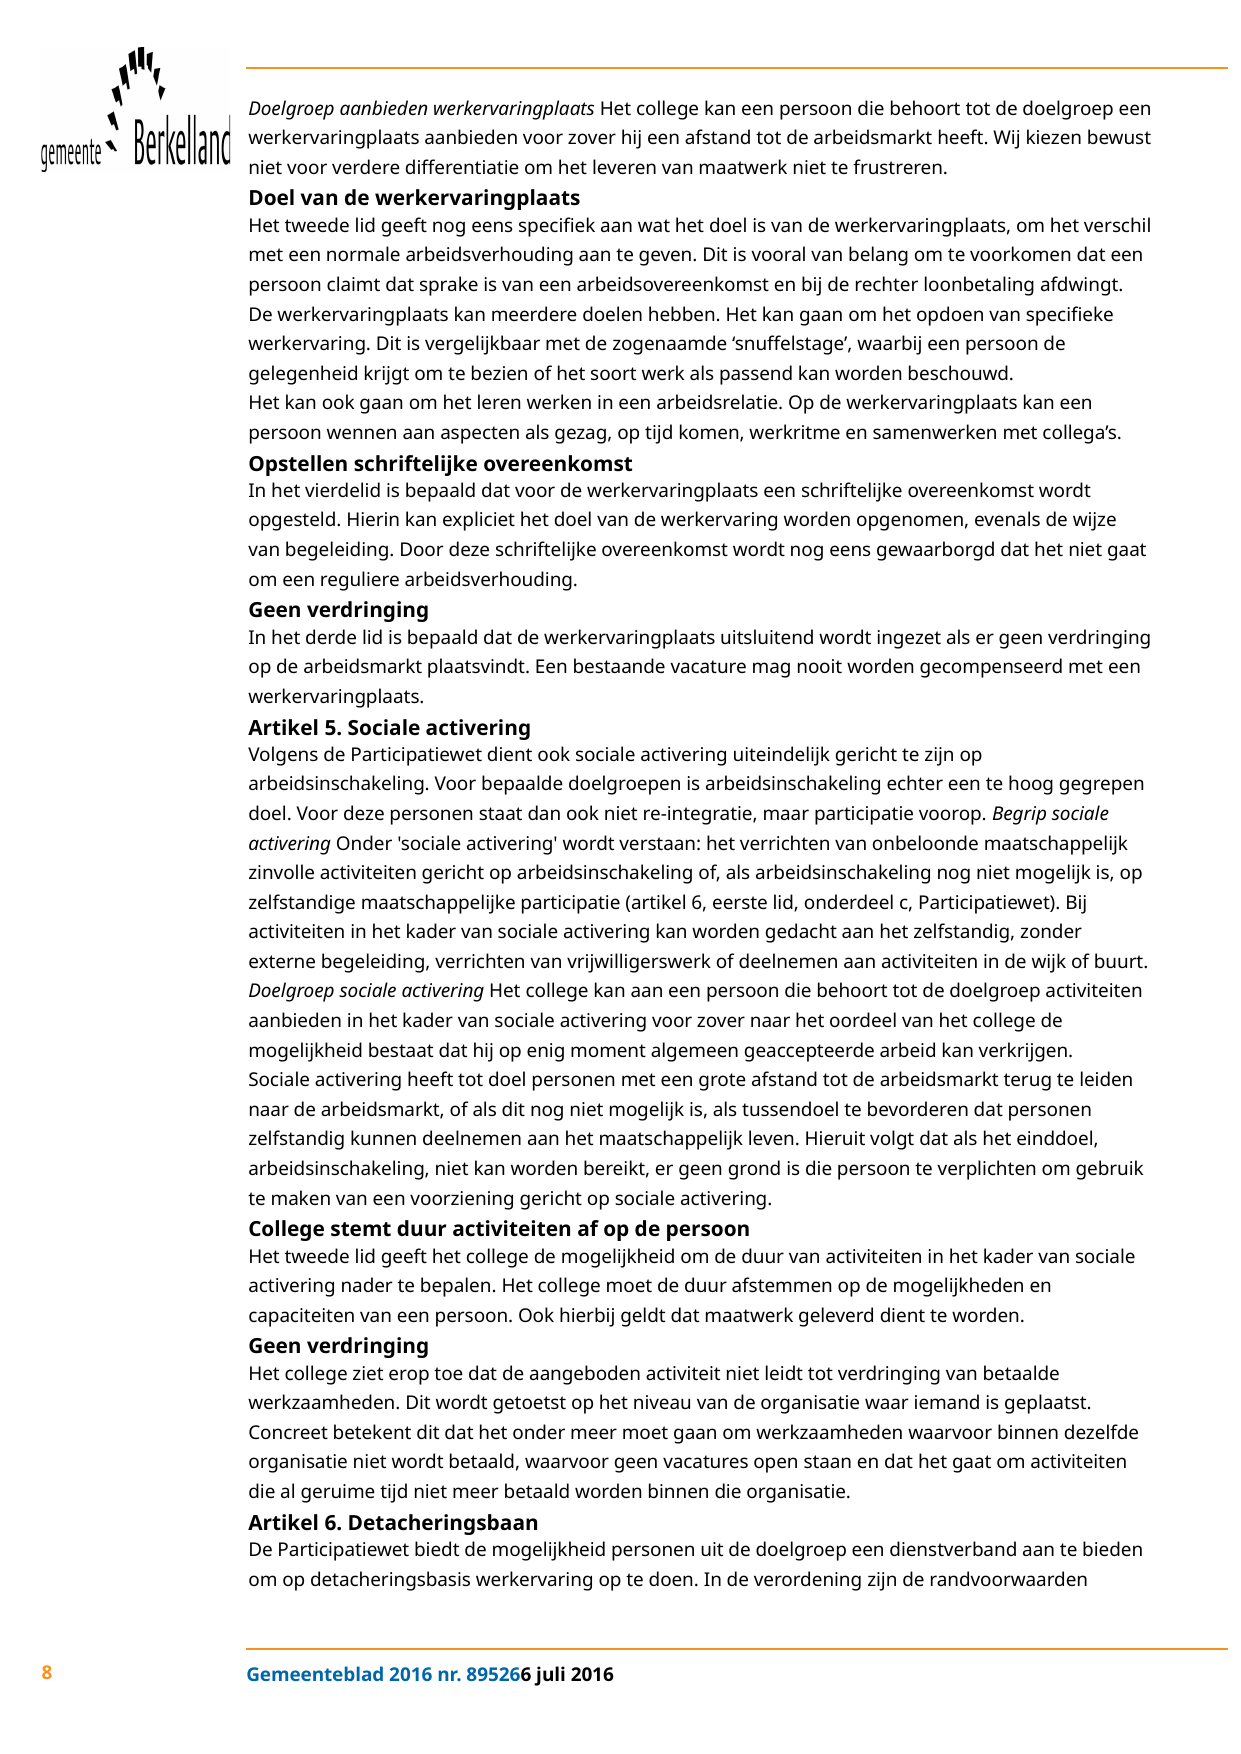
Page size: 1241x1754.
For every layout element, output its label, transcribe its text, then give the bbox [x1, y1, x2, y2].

text Artikel 6. Detacheringsbaan [248, 1508, 1152, 1536]
text Geen verdringing [248, 1332, 1152, 1360]
text College stemt duur activiteiten af op de persoon [248, 1214, 1152, 1243]
text De werkervaringplaats kan meerdere doelen hebben. Het kan gaan om het opdoen van specifieke werkervaring. Dit is vergelijkbaar met de zogenaamde ‘snuffelstage’, waarbij een persoon de gelegenheid krijgt om te bezien of het soort werk als passend kan worden beschouwd. [248, 301, 1152, 386]
text Geen verdringing [248, 595, 1152, 624]
text Artikel 5. Sociale activering [248, 713, 1152, 741]
text Opstellen schriftelijke overeenkomst [248, 449, 1152, 477]
text Het tweede lid geeft het college de mogelijkheid om de duur van activiteiten in het kader van sociale activering nader te bepalen. Het college moet de duur afstemmen op de mogelijkheden en capaciteiten van een persoon. Ook hierbij geldt dat maatwerk geleverd dient te worden. [248, 1243, 1152, 1328]
text In het derde lid is bepaald dat de werkervaringplaats uitsluitend wordt ingezet als er geen verdringing op de arbeidsmarkt plaatsvindt. Een bestaande vacature mag nooit worden gecompenseerd met een werkervaringplaats. [248, 624, 1152, 709]
text Doel van de werkervaringplaats [248, 183, 1152, 212]
text Doelgroep sociale activering Het college kan aan een persoon die behoort tot de doelgroep activiteiten aanbieden in het kader van sociale activering voor zover naar het oordeel van het college de mogelijkheid bestaat dat hij op enig moment algemeen geaccepteerde arbeid kan verkrijgen. [248, 978, 1152, 1063]
picture [41, 47, 231, 172]
text De Participatiewet biedt de mogelijkheid personen uit de doelgroep een dienstverband aan te bieden om op detacheringsbasis werkervaring op te doen. In de verordening zijn de randvoorwaarden [248, 1536, 1152, 1592]
text Het tweede lid geeft nog eens specifiek aan wat het doel is van de werkervaringplaats, om het verschil met een normale arbeidsverhouding aan te geven. Dit is vooral van belang om te voorkomen dat een persoon claimt dat sprake is van een arbeidsovereenkomst en bij de rechter loonbetaling afdwingt. [248, 212, 1152, 297]
text Het college ziet erop toe dat de aangeboden activiteit niet leidt tot verdringing van betaalde werkzaamheden. Dit wordt getoetst op het niveau van de organisatie waar iemand is geplaatst. Concreet betekent dit dat het onder meer moet gaan om werkzaamheden waarvoor binnen dezelfde organisatie niet wordt betaald, waarvoor geen vacatures open staan en dat het gaat om activiteiten die al geruime tijd niet meer betaald worden binnen die organisatie. [248, 1360, 1152, 1504]
text In het vierdelid is bepaald dat voor de werkervaringplaats een schriftelijke overeenkomst wordt opgesteld. Hierin kan expliciet het doel van de werkervaring worden opgenomen, evenals de wijze van begeleiding. Door deze schriftelijke overeenkomst wordt nog eens gewaarborgd dat het niet gaat om een reguliere arbeidsverhouding. [248, 477, 1152, 592]
text Volgens de Participatiewet dient ook sociale activering uiteindelijk gericht te zijn op arbeidsinschakeling. Voor bepaalde doelgroepen is arbeidsinschakeling echter een te hoog gegrepen doel. Voor deze personen staat dan ook niet re-integratie, maar participatie voorop. Begrip sociale activering Onder 'sociale activering' wordt verstaan: het verrichten van onbeloonde maatschappelijk zinvolle activiteiten gericht op arbeidsinschakeling of, als arbeidsinschakeling nog niet mogelijk is, op zelfstandige maatschappelijke participatie (artikel 6, eerste lid, onderdeel c, Participatiewet). Bij activiteiten in het kader van sociale activering kan worden gedacht aan het zelfstandig, zonder externe begeleiding, verrichten van vrijwilligerswerk of deelnemen aan activiteiten in de wijk of buurt. [248, 741, 1152, 974]
text Sociale activering heeft tot doel personen met een grote afstand tot de arbeidsmarkt terug te leiden naar de arbeidsmarkt, of als dit nog niet mogelijk is, als tussendoel te bevorderen dat personen zelfstandig kunnen deelnemen aan het maatschappelijk leven. Hieruit volgt dat als het einddoel, arbeidsinschakeling, niet kan worden bereikt, er geen grond is die persoon te verplichten om gebruik te maken van een voorziening gericht op sociale activering. [248, 1066, 1152, 1211]
text Het kan ook gaan om het leren werken in een arbeidsrelatie. Op de werkervaringplaats kan een persoon wennen aan aspecten als gezag, op tijd komen, werkritme en samenwerken met collega’s. [248, 389, 1152, 445]
text Doelgroep aanbieden werkervaringplaats Het college kan een persoon die behoort tot de doelgroep een werkervaringplaats aanbieden voor zover hij een afstand tot de arbeidsmarkt heeft. Wij kiezen bewust niet voor verdere differentiatie om het leveren van maatwerk niet te frustreren. [248, 95, 1152, 180]
